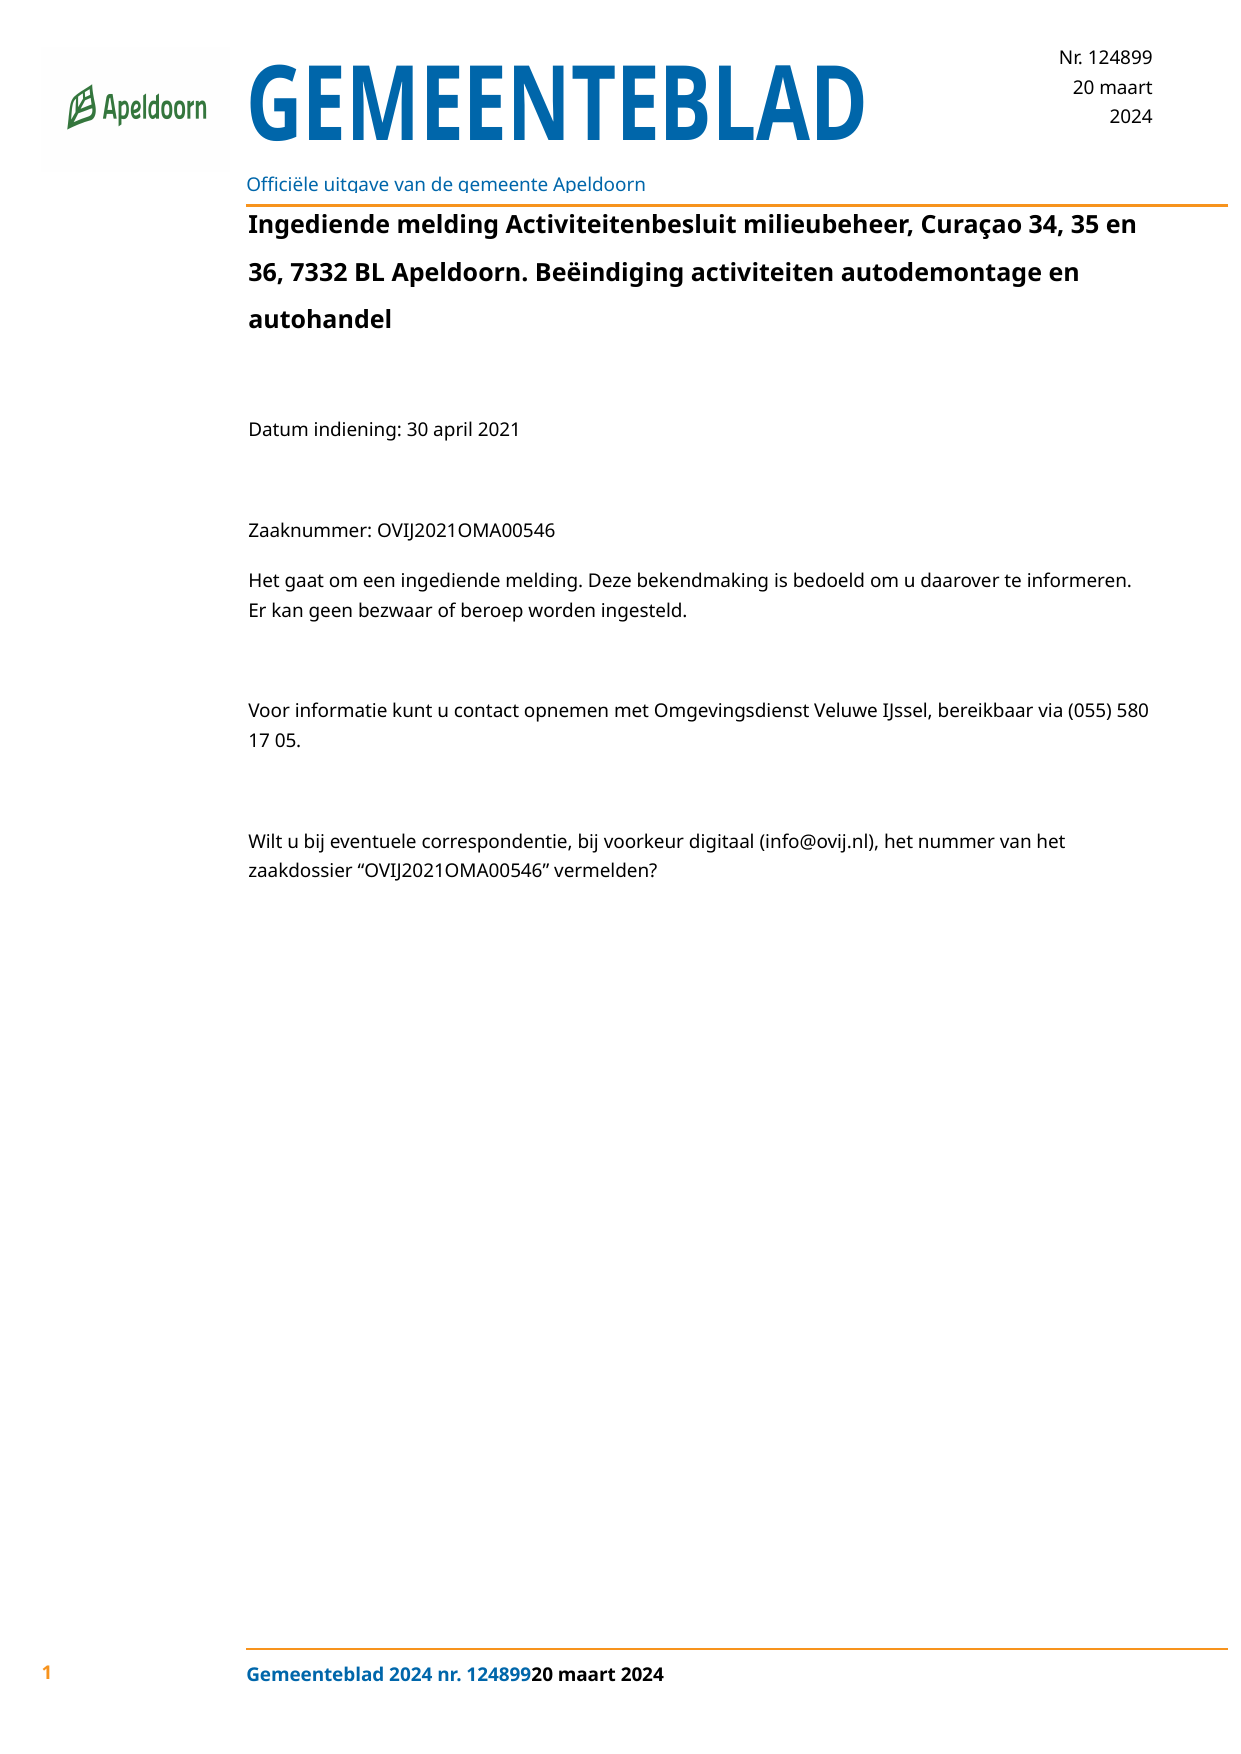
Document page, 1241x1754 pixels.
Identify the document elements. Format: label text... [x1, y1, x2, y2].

text Wilt u bij eventuele correspondentie, bij voorkeur digitaal (info@ovij.nl), het nummer van het zaakdossier “OVIJ2021OMA00546” vermelden? [248, 828, 1152, 883]
text Datum indiening: 30 april 2021 [248, 416, 1152, 442]
text Voor informatie kunt u contact opnemen met Omgevingsdienst Veluwe IJssel, bereikbaar via (055) 580 17 05. [248, 698, 1152, 753]
text Zaaknummer: OVIJ2021OMA00546 [248, 517, 1152, 542]
picture [41, 47, 231, 172]
text Het gaat om een ingediende melding. Deze bekendmaking is bedoeld om u daarover te informeren. Er kan geen bezwaar of beroep worden ingesteld. [248, 567, 1152, 622]
text Ingediende melding Activiteitenbesluit milieubeheer, Curaçao 34, 35 en 36, 7332 BL Apeldoorn. Beëindiging activiteiten autodemontage en autohandel [248, 207, 1152, 336]
